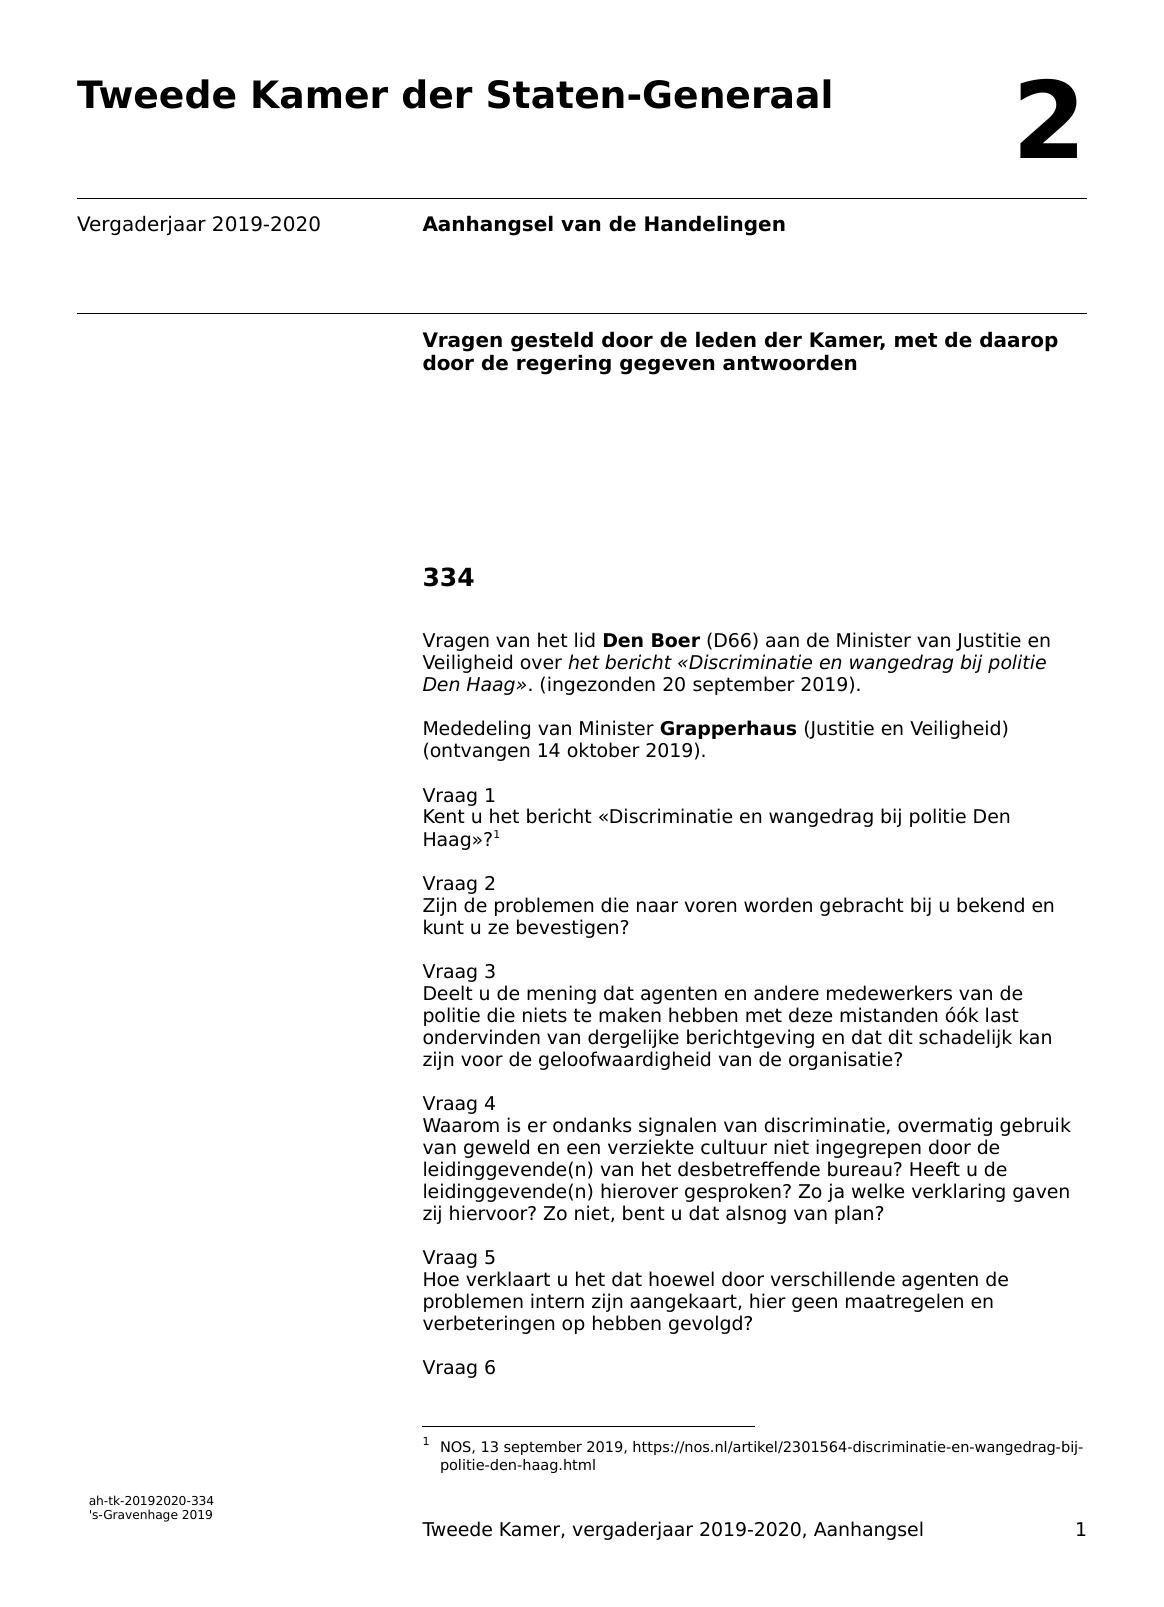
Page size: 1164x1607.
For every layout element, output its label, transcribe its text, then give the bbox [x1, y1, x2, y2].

table_cell Vragen gesteld door de leden der Kamer, met de daarop door de regering gegeven antwoorden [422, 314, 1087, 375]
text Mededeling van Minister Grapperhaus (Justitie en Veiligheid) (ontvangen 14 oktober 2019). [422, 718, 1087, 762]
table_cell Aanhangsel van de Handelingen [422, 199, 1087, 313]
text Vraag 1 [422, 784, 1087, 806]
table_cell Vergaderjaar 2019-2020 [77, 199, 422, 313]
text Kent u het bericht «Discriminatie en wangedrag bij politie Den Haag»? [422, 806, 1087, 850]
table_cell [77, 314, 422, 375]
text Vraag 3 [422, 961, 1087, 983]
text 's-Gravenhage 2019 [88, 1508, 323, 1522]
text Waarom is er ondanks signalen van discriminatie, overmatig gebruik van geweld en een verziekte cultuur niet ingegrepen door de leidinggevende(n) van het desbetreffende bureau? Heeft u de leidinggevende(n) hierover gesproken? Zo ja welke verklaring gaven zij hiervoor? Zo niet, bent u dat alsnog van plan? [422, 1115, 1087, 1225]
text Vraag 6 [422, 1357, 1087, 1379]
text NOS, 13 september 2019, https://nos.nl/artikel/2301564-discriminatie-en-wangedrag-bij-politie-den-haag.html [422, 1435, 1087, 1474]
text Zijn de problemen die naar voren worden gebracht bij u bekend en kunt u ze bevestigen? [422, 894, 1087, 938]
text Vraag 4 [422, 1093, 1087, 1115]
text Vragen van het lid Den Boer (D66) aan de Minister van Justitie en Veiligheid over het bericht «Discriminatie en wangedrag bij politie Den Haag». (ingezonden 20 september 2019). [422, 630, 1087, 696]
text ah-tk-20192020-334 [88, 1494, 323, 1508]
text Vraag 5 [422, 1247, 1087, 1269]
text Deelt u de mening dat agenten en andere medewerkers van de politie die niets te maken hebben met deze mistanden óók last ondervinden van dergelijke berichtgeving en dat dit schadelijk kan zijn voor de geloofwaardigheid van de organisatie? [422, 983, 1087, 1071]
table_header Tweede Kamer der Staten-Generaal [77, 59, 886, 198]
text Hoe verklaart u het dat hoewel door verschillende agenten de problemen intern zijn aangekaart, hier geen maatregelen en verbeteringen op hebben gevolgd? [422, 1269, 1087, 1335]
text Vraag 2 [422, 873, 1087, 894]
table_header 2 [886, 59, 1087, 198]
text 334 [422, 563, 1087, 592]
